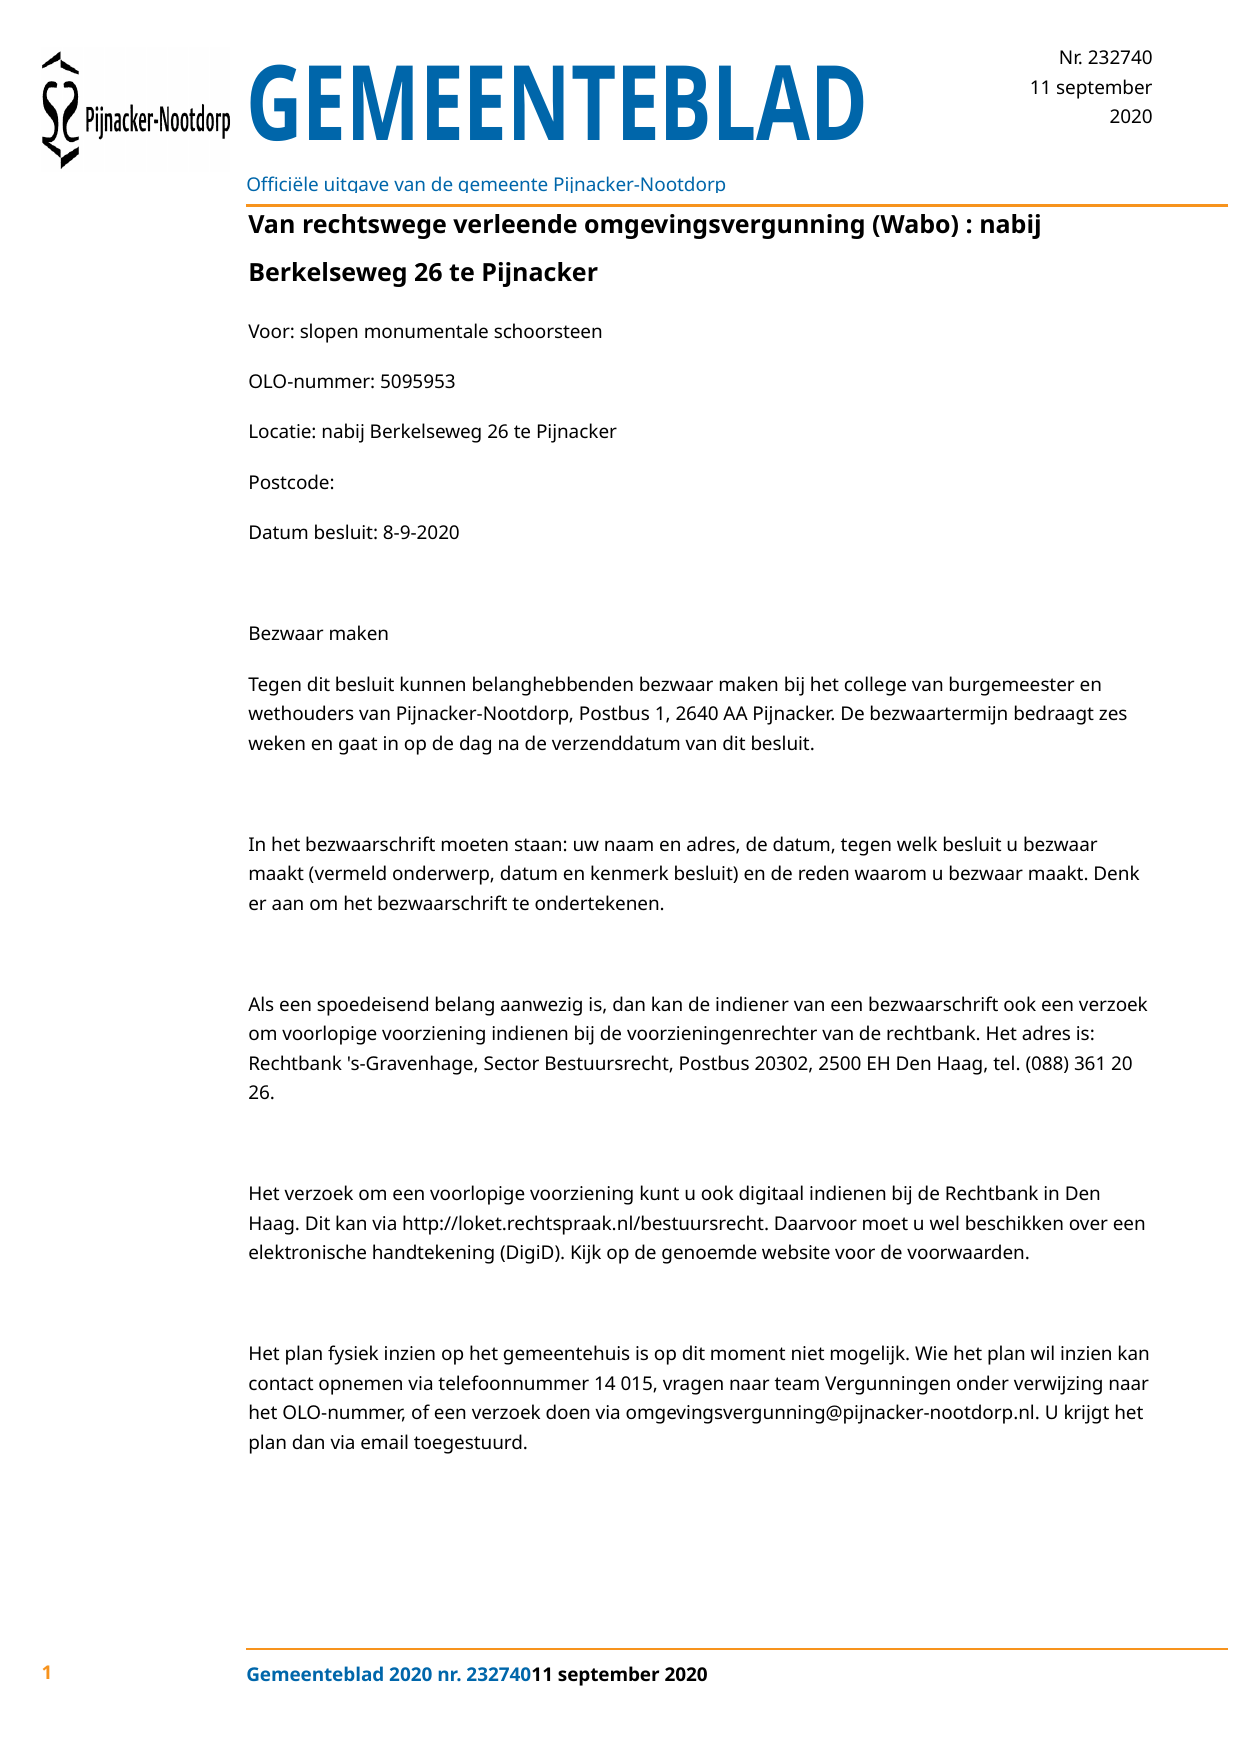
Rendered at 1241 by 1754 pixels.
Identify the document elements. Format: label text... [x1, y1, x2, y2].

text Postcode: [248, 469, 1152, 495]
text Als een spoedeisend belang aanwezig is, dan kan de indiener van een bezwaarschrift ook een verzoek om voorlopige voorziening indienen bij de voorzieningenrechter van de rechtbank. Het adres is: Rechtbank 's-Gravenhage, Sector Bestuursrecht, Postbus 20302, 2500 EH Den Haag, tel. (088) 361 20 26. [248, 991, 1152, 1105]
text Voor: slopen monumentale schoorsteen [248, 318, 1152, 344]
text Het verzoek om een voorlopige voorziening kunt u ook digitaal indienen bij de Rechtbank in Den Haag. Dit kan via http://loket.rechtspraak.nl/bestuursrecht. Daarvoor moet u wel beschikken over een elektronische handtekening (DigiD). Kijk op de genoemde website voor de voorwaarden. [248, 1180, 1152, 1265]
text Tegen dit besluit kunnen belanghebbenden bezwaar maken bij het college van burgemeester en wethouders van Pijnacker-Nootdorp, Postbus 1, 2640 AA Pijnacker. De bezwaartermijn bedraagt zes weken en gaat in op de dag na de verzenddatum van dit besluit. [248, 671, 1152, 756]
text Locatie: nabij Berkelseweg 26 te Pijnacker [248, 419, 1152, 444]
picture [41, 47, 231, 172]
text Datum besluit: 8-9-2020 [248, 519, 1152, 545]
text In het bezwaarschrift moeten staan: uw naam en adres, de datum, tegen welk besluit u bezwaar maakt (vermeld onderwerp, datum en kenmerk besluit) en de reden waarom u bezwaar maakt. Denk er aan om het bezwaarschrift te ondertekenen. [248, 831, 1152, 916]
text Van rechtswege verleende omgevingsvergunning (Wabo) : nabij Berkelseweg 26 te Pijnacker [248, 207, 1152, 288]
text Bezwaar maken [248, 620, 1152, 646]
text Het plan fysiek inzien op het gemeentehuis is op dit moment niet mogelijk. Wie het plan wil inzien kan contact opnemen via telefoonnummer 14 015, vragen naar team Vergunningen onder verwijzing naar het OLO-nummer, of een verzoek doen via omgevingsvergunning@pijnacker-nootdorp.nl. U krijgt het plan dan via email toegestuurd. [248, 1340, 1152, 1455]
text OLO-nummer: 5095953 [248, 368, 1152, 394]
